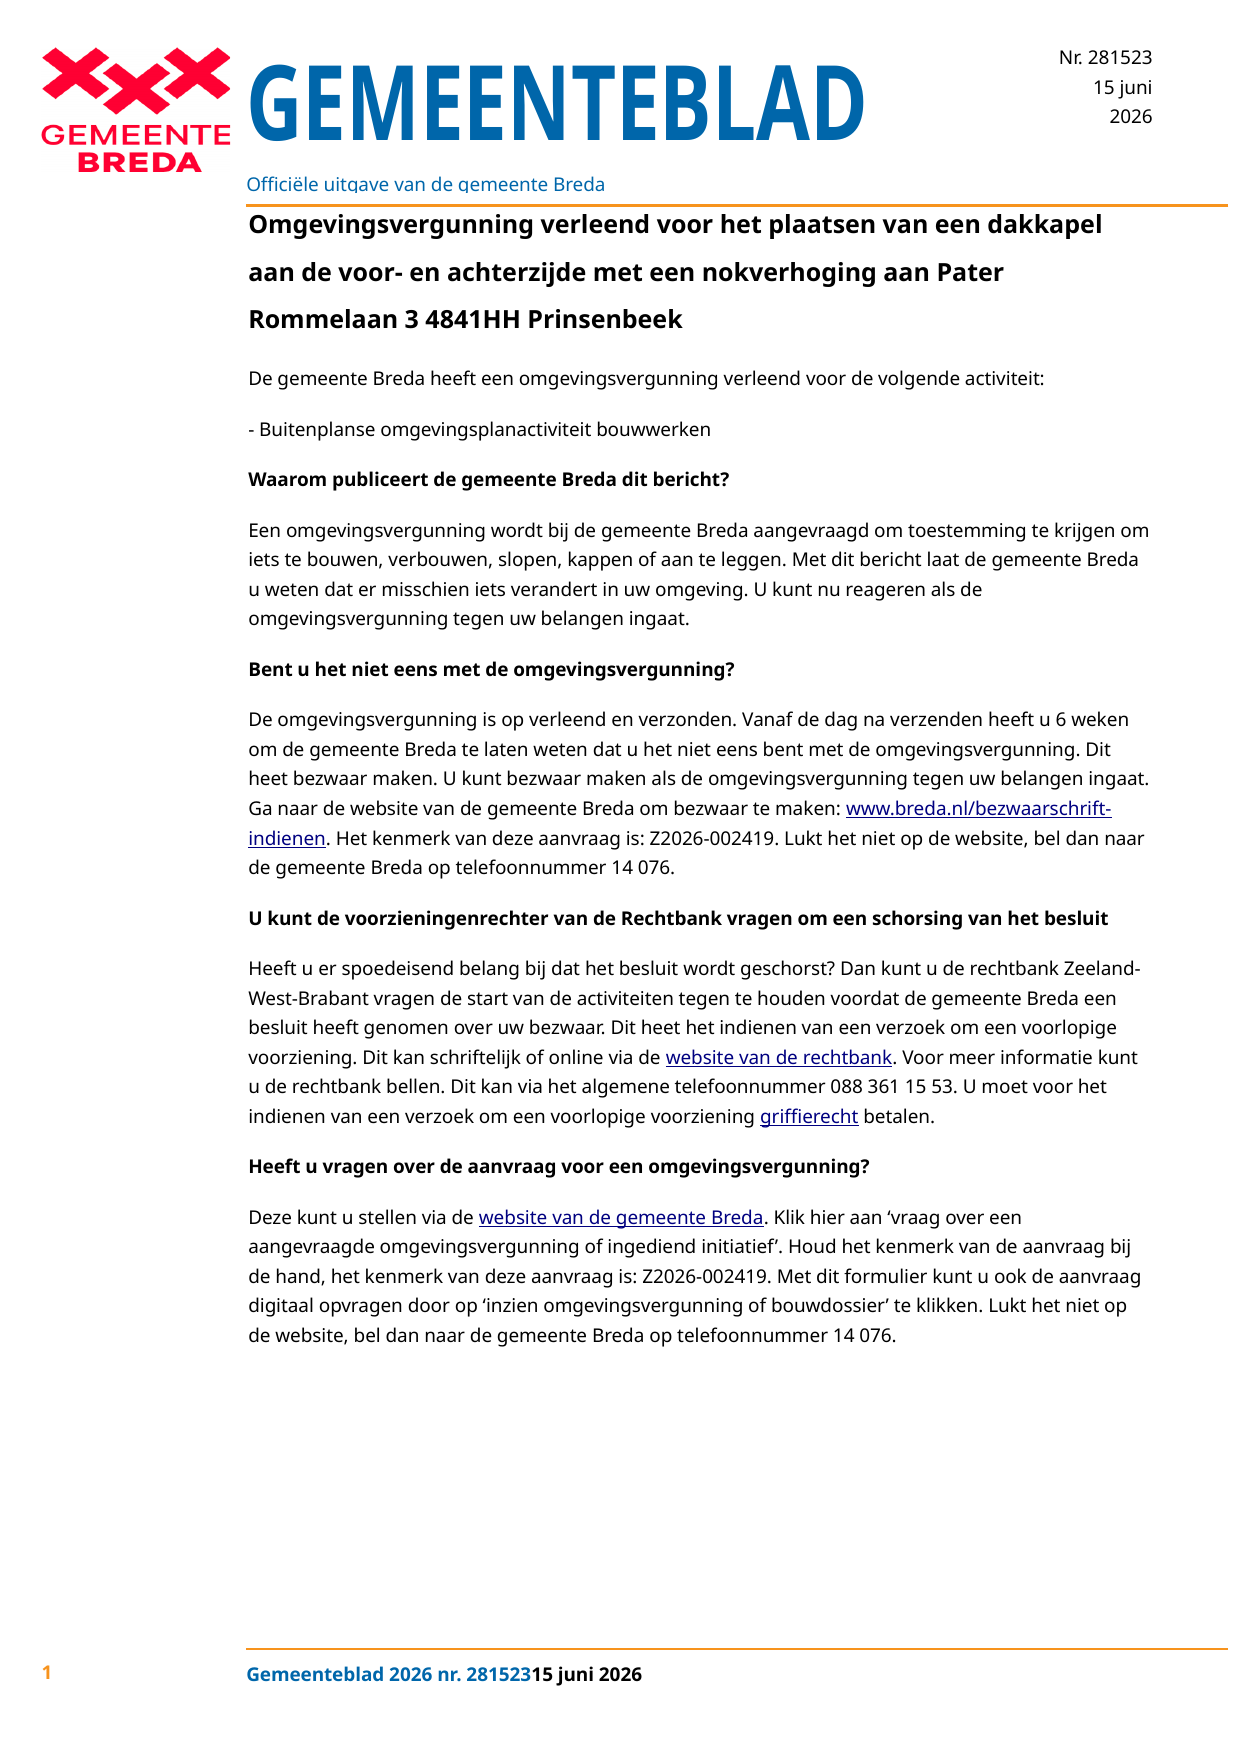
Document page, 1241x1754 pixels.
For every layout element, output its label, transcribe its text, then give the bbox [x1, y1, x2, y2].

text Heeft u er spoedeisend belang bij dat het besluit wordt geschorst? Dan kunt u de rechtbank Zeeland-West-Brabant vragen de start van de activiteiten tegen te houden voordat de gemeente Breda een besluit heeft genomen over uw bezwaar. Dit heet het indienen van een verzoek om een voorlopige voorziening. Dit kan schriftelijk of online via de website van de rechtbank. Voor meer informatie kunt u de rechtbank bellen. Dit kan via het algemene telefoonnummer 088 361 15 53. U moet voor het indienen van een verzoek om een voorlopige voorziening griffierecht betalen. [248, 955, 1152, 1129]
text Waarom publiceert de gemeente Breda dit bericht? [248, 466, 1152, 492]
text Heeft u vragen over de aanvraag voor een omgevingsvergunning? [248, 1153, 1152, 1179]
picture [41, 47, 231, 172]
text De gemeente Breda heeft een omgevingsvergunning verleend voor de volgende activiteit: [248, 366, 1152, 391]
text Bent u het niet eens met de omgevingsvergunning? [248, 656, 1152, 682]
text Deze kunt u stellen via de website van de gemeente Breda. Klik hier aan ‘vraag over een aangevraagde omgevingsvergunning of ingediend initiatief’. Houd het kenmerk van de aanvraag bij de hand, het kenmerk van deze aanvraag is: Z2026-002419. Met dit formulier kunt u ook de aanvraag digitaal opvragen door op ‘inzien omgevingsvergunning of bouwdossier’ te klikken. Lukt het niet op de website, bel dan naar de gemeente Breda op telefoonnummer 14 076. [248, 1204, 1152, 1348]
text - Buitenplanse omgevingsplanactiviteit bouwwerken [248, 416, 1152, 442]
text Omgevingsvergunning verleend voor het plaatsen van een dakkapel aan de voor- en achterzijde met een nokverhoging aan Pater Rommelaan 3 4841HH Prinsenbeek [248, 207, 1152, 336]
text U kunt de voorzieningenrechter van de Rechtbank vragen om een schorsing van het besluit [248, 905, 1152, 930]
text Een omgevingsvergunning wordt bij de gemeente Breda aangevraagd om toestemming te krijgen om iets te bouwen, verbouwen, slopen, kappen of aan te leggen. Met dit bericht laat de gemeente Breda u weten dat er misschien iets verandert in uw omgeving. U kunt nu reageren als de omgevingsvergunning tegen uw belangen ingaat. [248, 517, 1152, 631]
text De omgevingsvergunning is op verleend en verzonden. Vanaf de dag na verzenden heeft u 6 weken om de gemeente Breda te laten weten dat u het niet eens bent met de omgevingsvergunning. Dit heet bezwaar maken. U kunt bezwaar maken als de omgevingsvergunning tegen uw belangen ingaat. Ga naar de website van de gemeente Breda om bezwaar te maken: www.breda.nl/bezwaarschrift-indienen. Het kenmerk van deze aanvraag is: Z2026-002419. Lukt het niet op de website, bel dan naar de gemeente Breda op telefoonnummer 14 076. [248, 706, 1152, 880]
